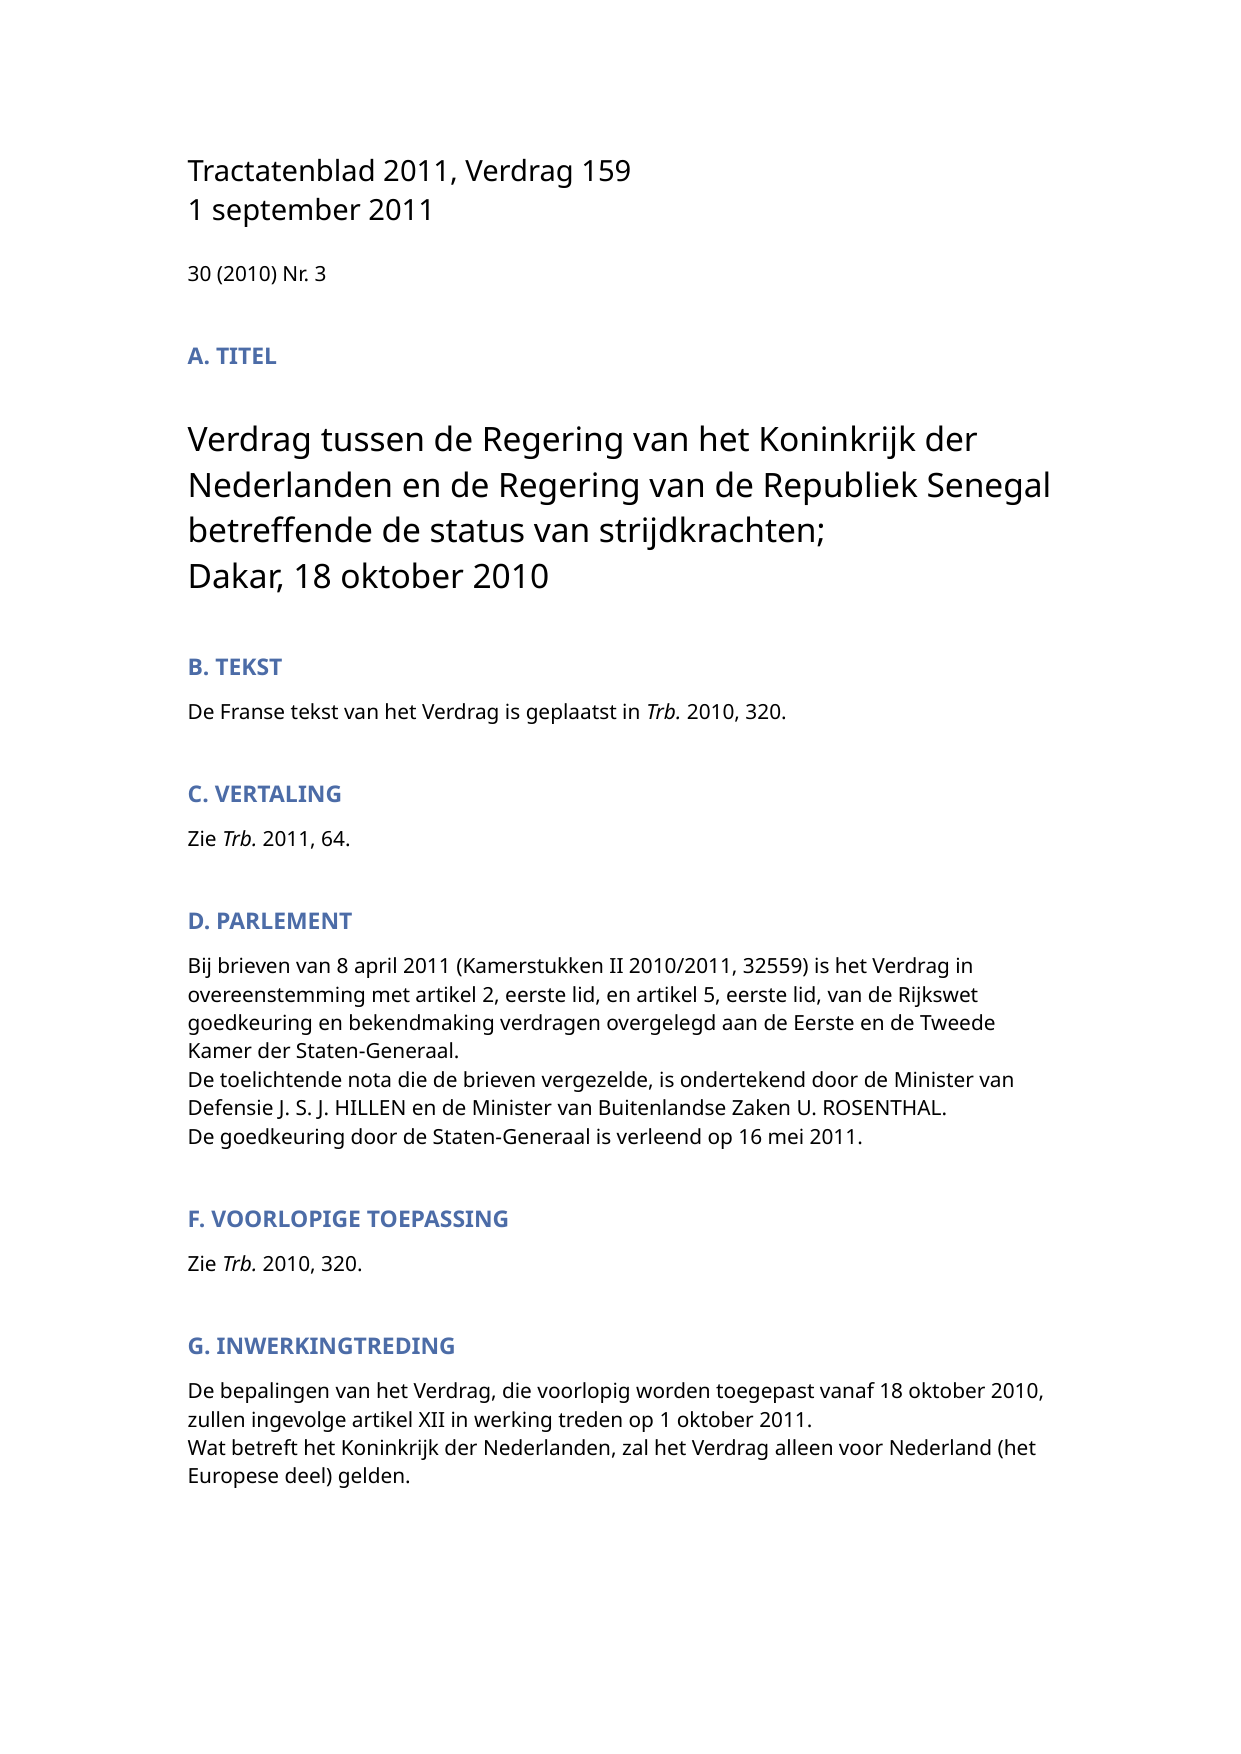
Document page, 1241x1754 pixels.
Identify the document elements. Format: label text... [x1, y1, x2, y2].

text Verdrag tussen de Regering van het Koninkrijk der Nederlanden en de Regering van de Republiek Senegal betreffende de status van strijdkrachten; [187, 416, 1053, 553]
text 30 (2010) Nr. 3 [187, 259, 1053, 287]
text Wat betreft het Koninkrijk der Nederlanden, zal het Verdrag alleen voor Nederland (het Europese deel) gelden. [187, 1433, 1053, 1490]
text De toelichtende nota die de brieven vergezelde, is ondertekend door de Minister van Defensie J. S. J. HILLEN en de Minister van Buitenlandse Zaken U. ROSENTHAL. [187, 1065, 1053, 1122]
subtitle G. INWERKINGTREDING [187, 1330, 1053, 1361]
text 1 september 2011 [187, 190, 1053, 229]
subtitle A. TITEL [187, 340, 1053, 371]
text De bepalingen van het Verdrag, die voorlopig worden toegepast vanaf 18 oktober 2010, zullen ingevolge artikel XII in werking treden op 1 oktober 2011. [187, 1376, 1053, 1433]
text Dakar, 18 oktober 2010 [187, 553, 1053, 598]
text Zie Trb. 2010, 320. [187, 1249, 1053, 1277]
text De goedkeuring door de Staten-Generaal is verleend op 16 mei 2011. [187, 1122, 1053, 1150]
subtitle F. VOORLOPIGE TOEPASSING [187, 1203, 1053, 1234]
subtitle B. TEKST [187, 651, 1053, 682]
subtitle C. VERTALING [187, 778, 1053, 809]
subtitle D. PARLEMENT [187, 905, 1053, 936]
text Tractatenblad 2011, Verdrag 159 [187, 150, 1053, 190]
text Bij brieven van 8 april 2011 (Kamerstukken II 2010/2011, 32559) is het Verdrag in overeenstemming met artikel 2, eerste lid, en artikel 5, eerste lid, van de Rijkswet goedkeuring en bekendmaking verdragen overgelegd aan de Eerste en de Tweede Kamer der Staten-Generaal. [187, 951, 1053, 1065]
text De Franse tekst van het Verdrag is geplaatst in Trb. 2010, 320. [187, 697, 1053, 725]
text Zie Trb. 2011, 64. [187, 824, 1053, 852]
